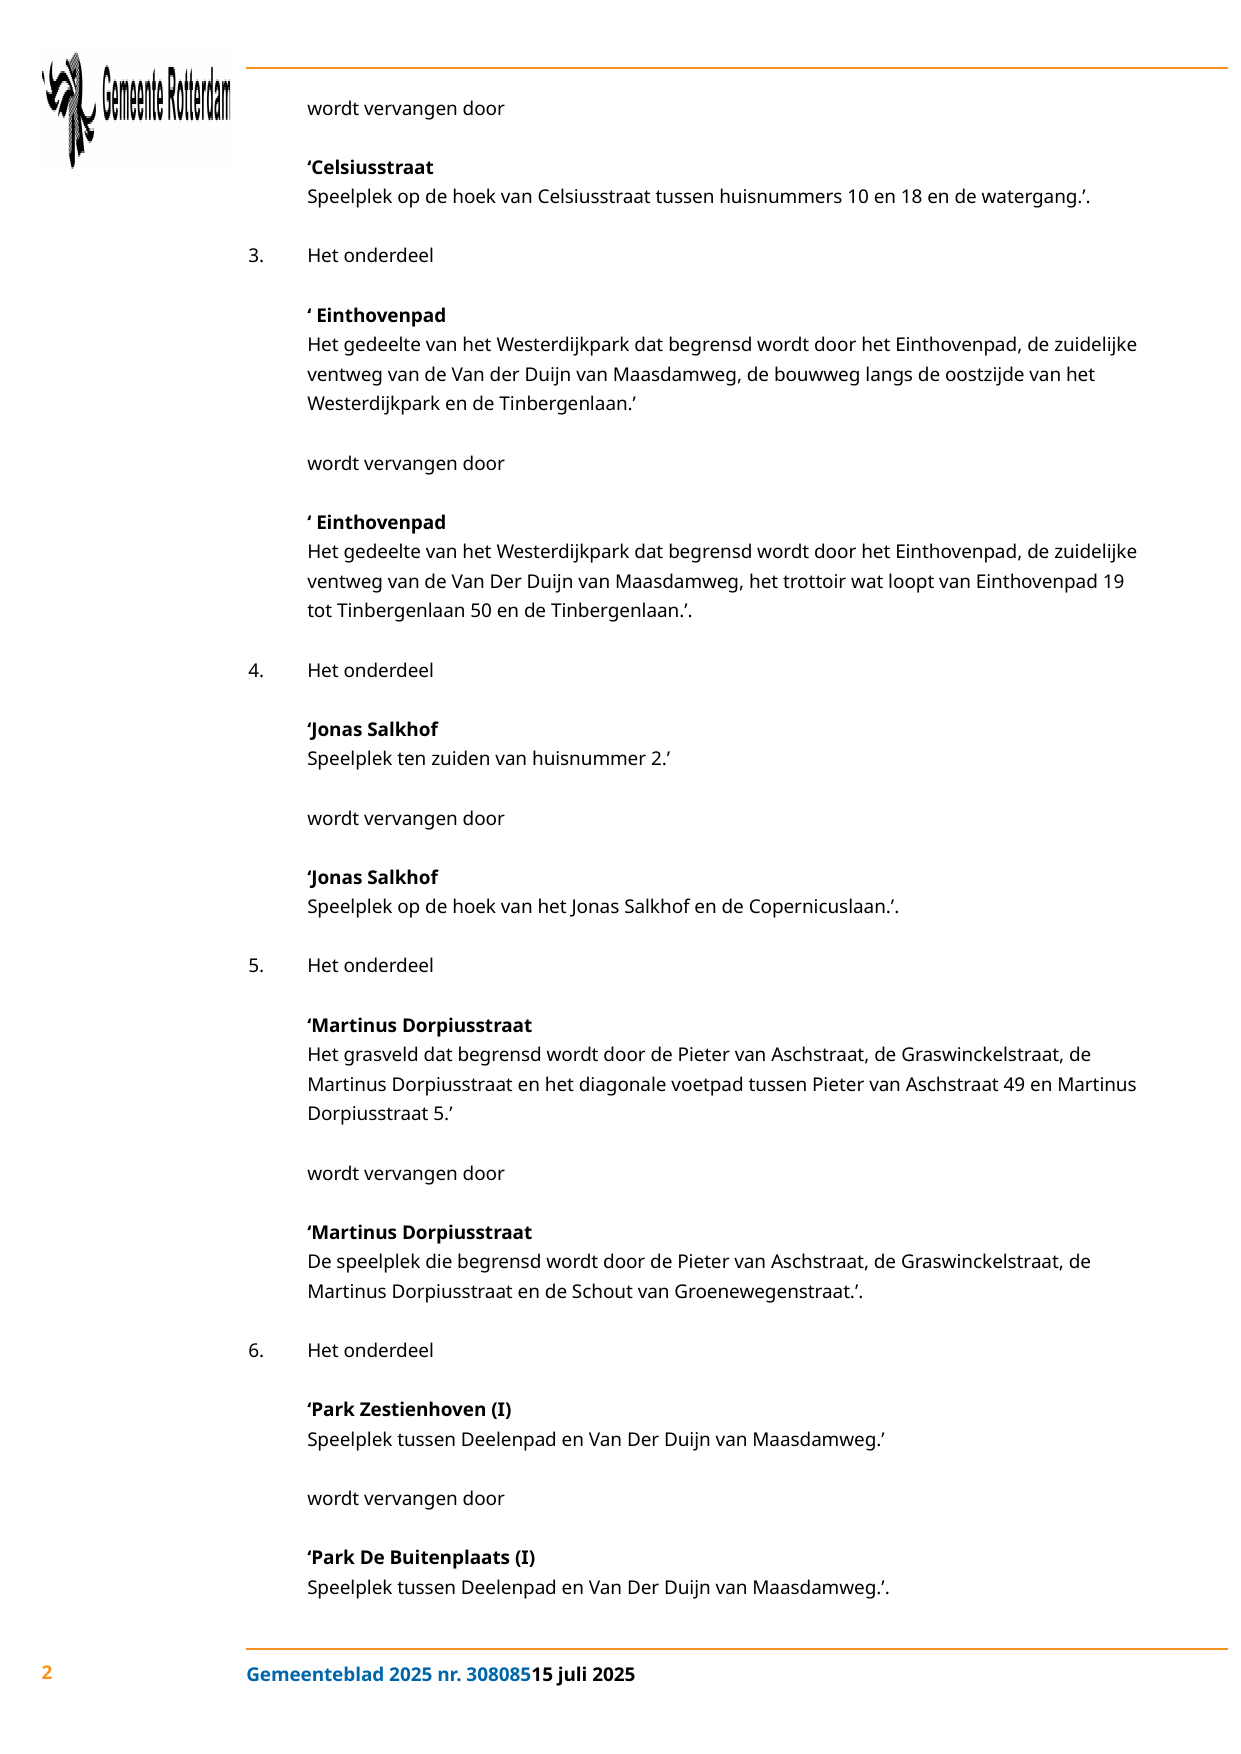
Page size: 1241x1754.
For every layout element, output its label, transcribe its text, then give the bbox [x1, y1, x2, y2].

list ‘Park Zestienhoven (I) [248, 1396, 1152, 1422]
list ‘ Einthovenpad [248, 509, 1152, 535]
list ‘Martinus Dorpiusstraat [248, 1219, 1152, 1245]
list wordt vervangen door [248, 450, 1152, 476]
list wordt vervangen door [248, 805, 1152, 831]
list Speelplek op de hoek van het Jonas Salkhof en de Copernicuslaan.’. [248, 893, 1152, 919]
list ‘Celsiusstraat [248, 154, 1152, 180]
picture [41, 47, 231, 172]
list ‘Jonas Salkhof [248, 716, 1152, 742]
list Speelplek tussen Deelenpad en Van Der Duijn van Maasdamweg.’ [248, 1426, 1152, 1452]
list Het onderdeel [248, 243, 1152, 268]
list wordt vervangen door [248, 95, 1152, 121]
list ‘Park De Buitenplaats (I) [248, 1544, 1152, 1570]
list ‘Martinus Dorpiusstraat [248, 1012, 1152, 1038]
list ‘Jonas Salkhof [248, 864, 1152, 890]
list Het gedeelte van het Westerdijkpark dat begrensd wordt door het Einthovenpad, de zuidelijke ventweg van de Van der Duijn van Maasdamweg, de bouwweg langs de oostzijde van het Westerdijkpark en de Tinbergenlaan.’ [248, 331, 1152, 416]
list wordt vervangen door [248, 1485, 1152, 1511]
list De speelplek die begrensd wordt door de Pieter van Aschstraat, de Graswinckelstraat, de Martinus Dorpiusstraat en de Schout van Groenewegenstraat.’. [248, 1248, 1152, 1304]
list Het onderdeel [248, 657, 1152, 683]
list wordt vervangen door [248, 1160, 1152, 1186]
list Speelplek op de hoek van Celsiusstraat tussen huisnummers 10 en 18 en de watergang.’. [248, 183, 1152, 209]
list Het grasveld dat begrensd wordt door de Pieter van Aschstraat, de Graswinckelstraat, de Martinus Dorpiusstraat en het diagonale voetpad tussen Pieter van Aschstraat 49 en Martinus Dorpiusstraat 5.’ [248, 1041, 1152, 1126]
list Speelplek tussen Deelenpad en Van Der Duijn van Maasdamweg.’. [248, 1574, 1152, 1600]
list Het onderdeel [248, 1337, 1152, 1363]
list Het gedeelte van het Westerdijkpark dat begrensd wordt door het Einthovenpad, de zuidelijke ventweg van de Van Der Duijn van Maasdamweg, het trottoir wat loopt van Einthovenpad 19 tot Tinbergenlaan 50 en de Tinbergenlaan.’. [248, 538, 1152, 623]
list Het onderdeel [248, 953, 1152, 978]
list Speelplek ten zuiden van huisnummer 2.’ [248, 746, 1152, 771]
list ‘ Einthovenpad [248, 302, 1152, 328]
